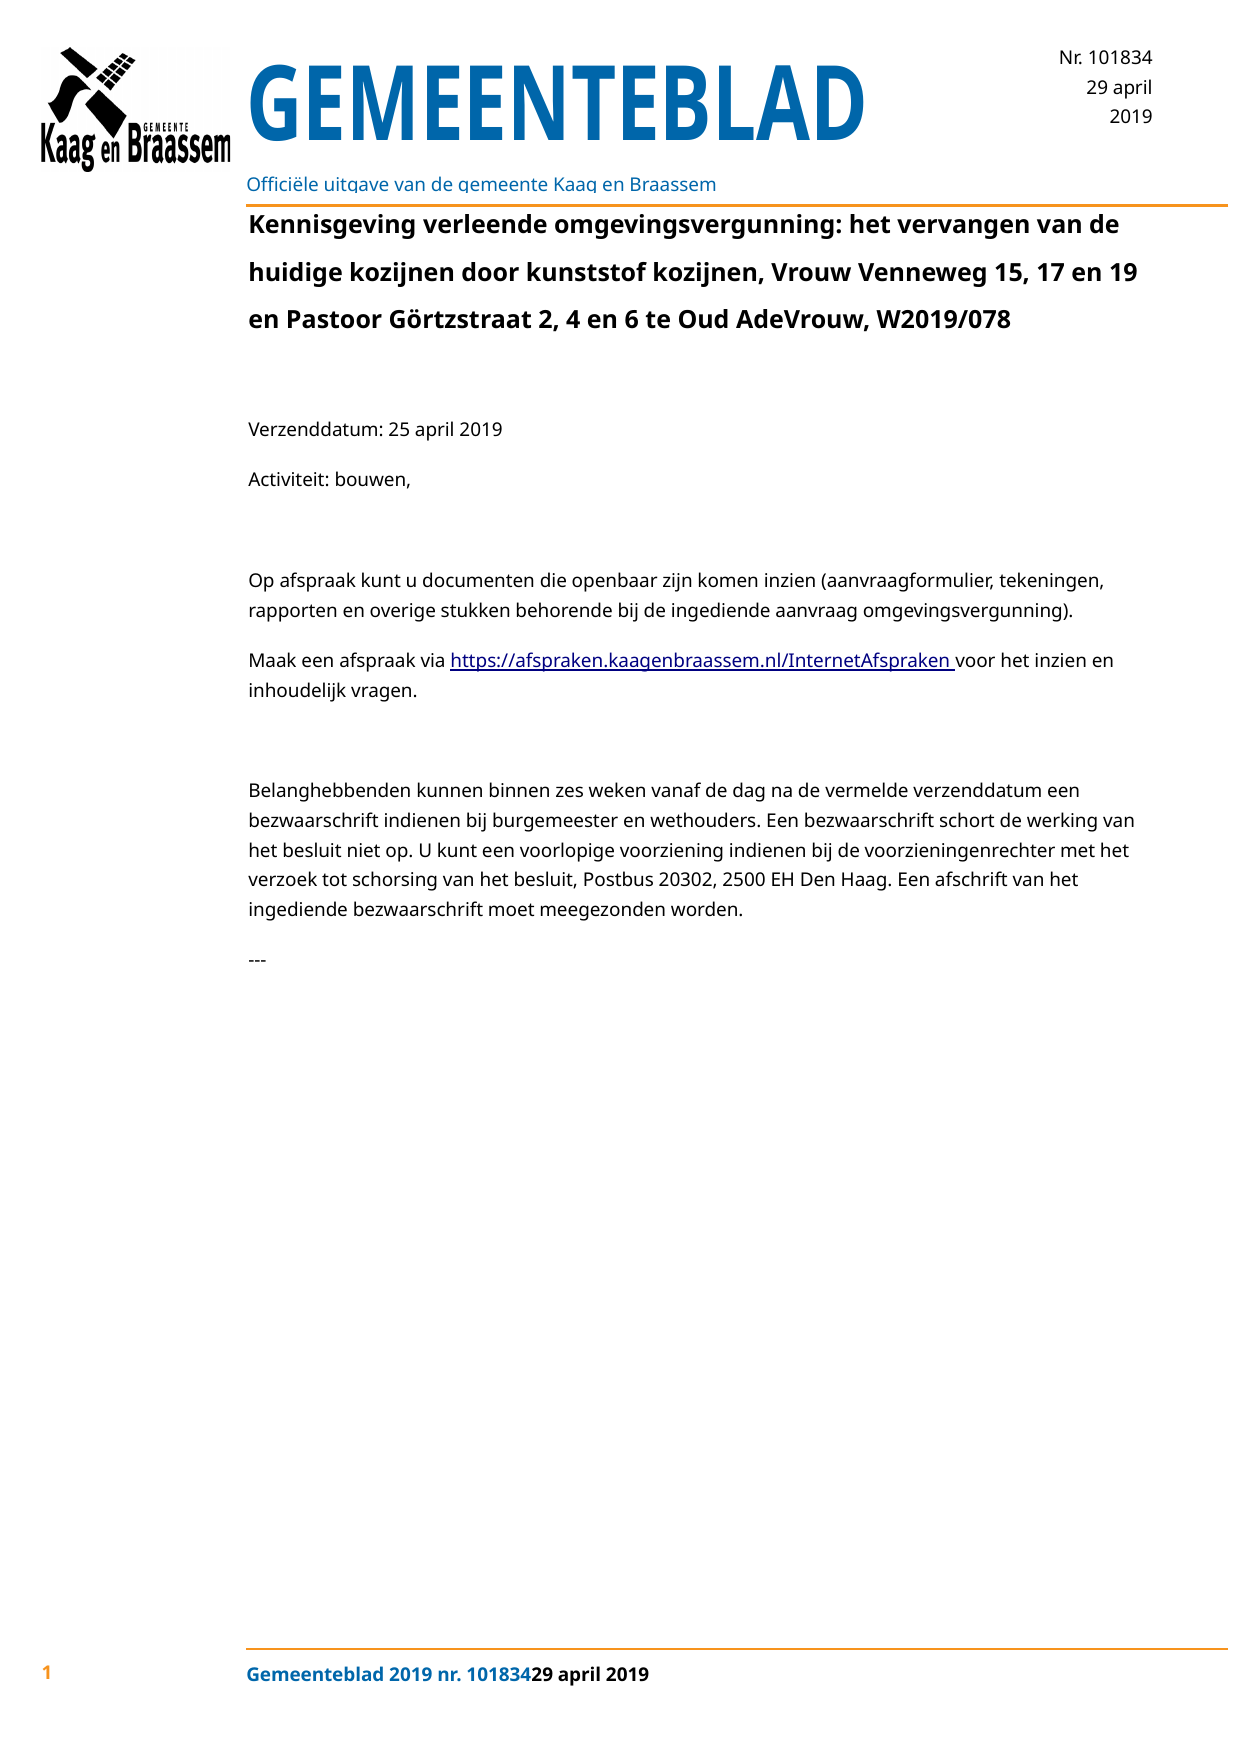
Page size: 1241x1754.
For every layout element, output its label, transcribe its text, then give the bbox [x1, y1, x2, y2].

text --- [248, 946, 1152, 972]
text Belanghebbenden kunnen binnen zes weken vanaf de dag na de vermelde verzenddatum een bezwaarschrift indienen bij burgemeester en wethouders. Een bezwaarschrift schort de werking van het besluit niet op. U kunt een voorlopige voorziening indienen bij de voorzieningenrechter met het verzoek tot schorsing van het besluit, Postbus 20302, 2500 EH Den Haag. Een afschrift van het ingediende bezwaarschrift moet meegezonden worden. [248, 778, 1152, 922]
text Op afspraak kunt u documenten die openbaar zijn komen inzien (aanvraagformulier, tekeningen, rapporten en overige stukken behorende bij de ingediende aanvraag omgevingsvergunning). [248, 567, 1152, 622]
text Maak een afspraak via https://afspraken.kaagenbraassem.nl/InternetAfspraken voor het inzien en inhoudelijk vragen. [248, 647, 1152, 702]
text Activiteit: bouwen, [248, 466, 1152, 492]
picture [41, 47, 231, 172]
text Kennisgeving verleende omgevingsvergunning: het vervangen van de huidige kozijnen door kunststof kozijnen, Vrouw Venneweg 15, 17 en 19 en Pastoor Görtzstraat 2, 4 en 6 te Oud AdeVrouw, W2019/078 [248, 207, 1152, 336]
text Verzenddatum: 25 april 2019 [248, 416, 1152, 442]
